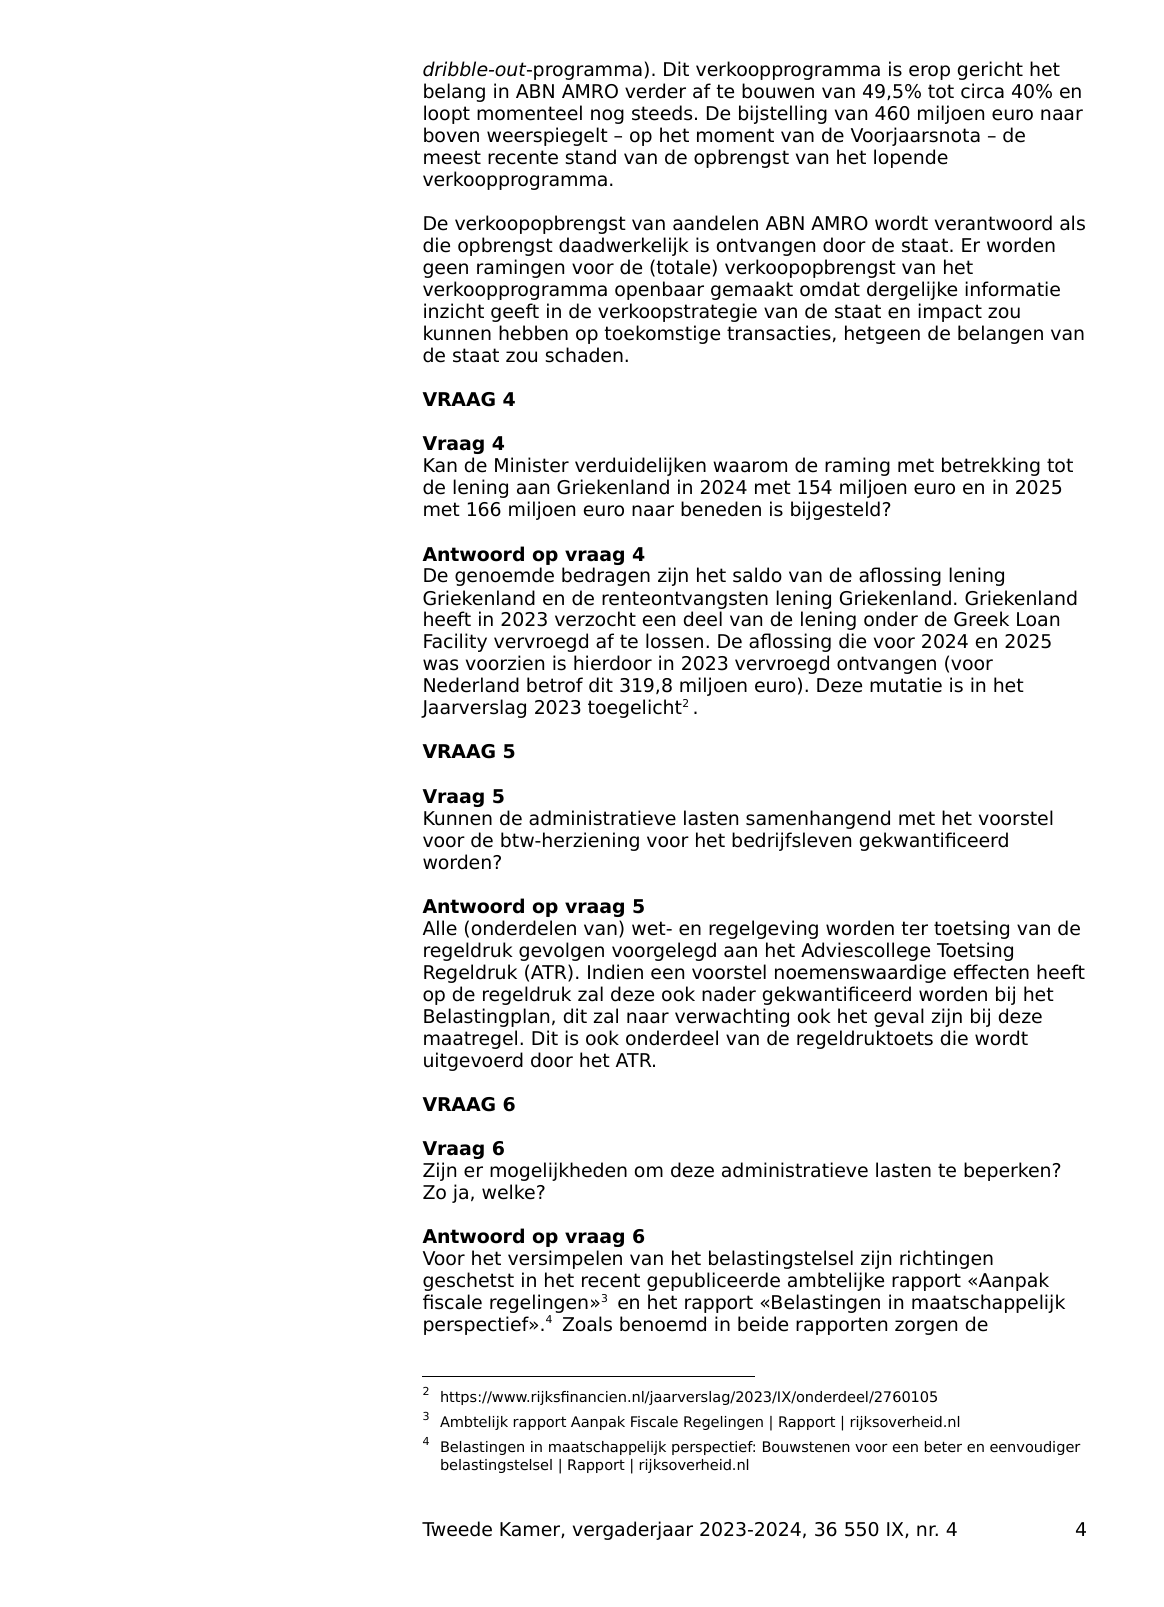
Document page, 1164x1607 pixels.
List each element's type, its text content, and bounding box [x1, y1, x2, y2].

text Antwoord op vraag 6 [422, 1226, 1087, 1248]
text Ambtelijk rapport Aanpak Fiscale Regelingen | Rapport | rijksoverheid.nl [422, 1410, 1087, 1432]
text De genoemde bedragen zijn het saldo van de aflossing lening Griekenland en de renteontvangsten lening Griekenland. Griekenland heeft in 2023 verzocht een deel van de lening onder de Greek Loan Facility vervroegd af te lossen. De aflossing die voor 2024 en 2025 was voorzien is hierdoor in 2023 vervroegd ontvangen (voor Nederland betrof dit 319,8 miljoen euro). Deze mutatie is in het Jaarverslag 2023 toegelicht. [422, 565, 1087, 719]
subtitle VRAAG 4 [422, 389, 1087, 411]
text https://www.rijksfinancien.nl/jaarverslag/2023/IX/onderdeel/2760105 [422, 1385, 1087, 1407]
text Zijn er mogelijkheden om deze administratieve lasten te beperken? Zo ja, welke? [422, 1160, 1087, 1204]
text dribble-out-programma). Dit verkoopprogramma is erop gericht het belang in ABN AMRO verder af te bouwen van 49,5% tot circa 40% en loopt momenteel nog steeds. De bijstelling van 460 miljoen euro naar boven weerspiegelt – op het moment van de Voorjaarsnota – de meest recente stand van de opbrengst van het lopende verkoopprogramma. [422, 59, 1087, 191]
text Vraag 4 [422, 433, 1087, 455]
text Alle (onderdelen van) wet- en regelgeving worden ter toetsing van de regeldruk gevolgen voorgelegd aan het Adviescollege Toetsing Regeldruk (ATR). Indien een voorstel noemenswaardige effecten heeft op de regeldruk zal deze ook nader gekwantificeerd worden bij het Belastingplan, dit zal naar verwachting ook het geval zijn bij deze maatregel. Dit is ook onderdeel van de regeldruktoets die wordt uitgevoerd door het ATR. [422, 918, 1087, 1072]
text Kunnen de administratieve lasten samenhangend met het voorstel voor de btw-herziening voor het bedrijfsleven gekwantificeerd worden? [422, 808, 1087, 873]
subtitle VRAAG 5 [422, 741, 1087, 763]
text Antwoord op vraag 4 [422, 543, 1087, 565]
text De verkoopopbrengst van aandelen ABN AMRO wordt verantwoord als die opbrengst daadwerkelijk is ontvangen door de staat. Er worden geen ramingen voor de (totale) verkoopopbrengst van het verkoopprogramma openbaar gemaakt omdat dergelijke informatie inzicht geeft in de verkoopstrategie van de staat en impact zou kunnen hebben op toekomstige transacties, hetgeen de belangen van de staat zou schaden. [422, 213, 1087, 367]
text Kan de Minister verduidelijken waarom de raming met betrekking tot de lening aan Griekenland in 2024 met 154 miljoen euro en in 2025 met 166 miljoen euro naar beneden is bijgesteld? [422, 455, 1087, 521]
subtitle VRAAG 6 [422, 1094, 1087, 1116]
text Belastingen in maatschappelijk perspectief: Bouwstenen voor een beter en eenvoudiger belastingstelsel | Rapport | rijksoverheid.nl [422, 1435, 1087, 1474]
text Vraag 5 [422, 786, 1087, 808]
text Voor het versimpelen van het belastingstelsel zijn richtingen geschetst in het recent gepubliceerde ambtelijke rapport «Aanpak fiscale regelingen» en het rapport «Belastingen in maatschappelijk perspectief». Zoals benoemd in beide rapporten zorgen de [422, 1248, 1087, 1336]
text Vraag 6 [422, 1138, 1087, 1160]
text Antwoord op vraag 5 [422, 896, 1087, 918]
